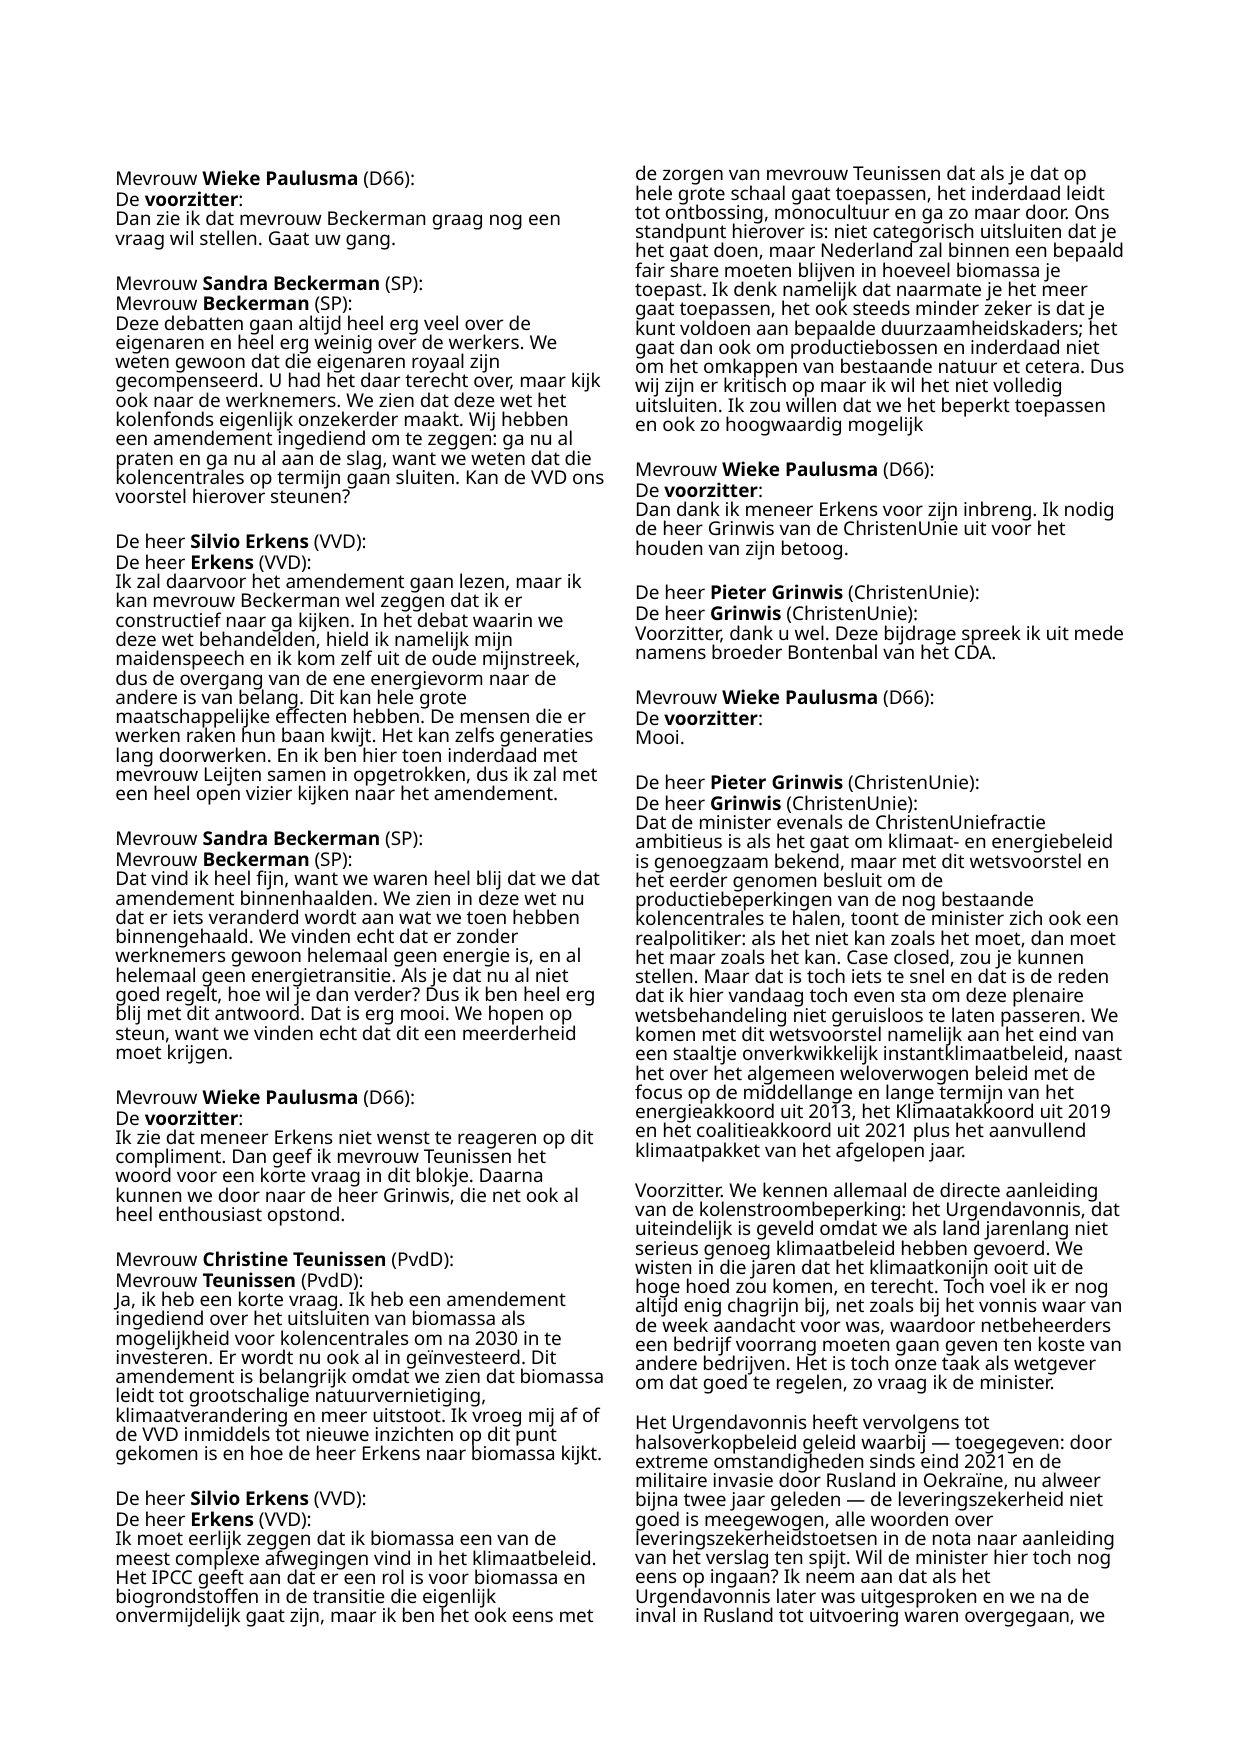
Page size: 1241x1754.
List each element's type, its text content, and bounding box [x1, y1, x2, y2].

text de zorgen van mevrouw Teunissen dat als je dat op hele grote schaal gaat toepassen, het inderdaad leidt tot ontbossing, monocultuur en ga zo maar door. Ons standpunt hierover is: niet categorisch uitsluiten dat je het gaat doen, maar Nederland zal binnen een bepaald fair share moeten blijven in hoeveel biomassa je toepast. Ik denk namelijk dat naarmate je het meer gaat toepassen, het ook steeds minder zeker is dat je kunt voldoen aan bepaalde duurzaamheidskaders; het gaat dan ook om productiebossen en inderdaad niet om het omkappen van bestaande natuur et cetera. Dus wij zijn er kritisch op maar ik wil het niet volledig uitsluiten. Ik zou willen dat we het beperkt toepassen en ook zo hoogwaardig mogelijk [635, 165, 1125, 435]
text Ik moet eerlijk zeggen dat ik biomassa een van de meest complexe afwegingen vind in het klimaatbeleid. Het IPCC geeft aan dat er een rol is voor biomassa en biogrondstoffen in de transitie die eigenlijk onvermijdelijk gaat zijn, maar ik ben het ook eens met [115, 1530, 605, 1627]
text Ik zal daarvoor het amendement gaan lezen, maar ik kan mevrouw Beckerman wel zeggen dat ik er constructief naar ga kijken. In het debat waarin we deze wet behandelden, hield ik namelijk mijn maidenspeech en ik kom zelf uit de oude mijnstreek, dus de overgang van de ene energievorm naar de andere is van belang. Dit kan hele grote maatschappelijke effecten hebben. De mensen die er werken raken hun baan kwijt. Het kan zelfs generaties lang doorwerken. En ik ben hier toen inderdaad met mevrouw Leijten samen in opgetrokken, dus ik zal met een heel open vizier kijken naar het amendement. [115, 573, 605, 804]
text Mooi. [635, 729, 1125, 748]
text Mevrouw Beckerman (SP): [115, 851, 605, 870]
text Mevrouw Wieke Paulusma (D66): [115, 165, 605, 191]
text Mevrouw Christine Teunissen (PvdD): [115, 1246, 605, 1272]
text Het Urgendavonnis heeft vervolgens tot halsoverkopbeleid geleid waarbij — toegegeven: door extreme omstandigheden sinds eind 2021 en de militaire invasie door Rusland in Oekraïne, nu alweer bijna twee jaar geleden — de leveringszekerheid niet goed is meegewogen, alle woorden over leveringszekerheidstoetsen in de nota naar aanleiding van het verslag ten spijt. Wil de minister hier toch nog eens op ingaan? Ik neem aan dat als het Urgendavonnis later was uitgesproken en we na de inval in Rusland tot uitvoering waren overgegaan, we [635, 1414, 1125, 1626]
text De heer Pieter Grinwis (ChristenUnie): [635, 579, 1125, 605]
text Mevrouw Teunissen (PvdD): [115, 1272, 605, 1291]
text Ja, ik heb een korte vraag. Ik heb een amendement ingediend over het uitsluiten van biomassa als mogelijkheid voor kolencentrales om na 2030 in te investeren. Er wordt nu ook al in geïnvesteerd. Dit amendement is belangrijk omdat we zien dat biomassa leidt tot grootschalige natuurvernietiging, klimaatverandering en meer uitstoot. Ik vroeg mij af of de VVD inmiddels tot nieuwe inzichten op dit punt gekomen is en hoe de heer Erkens naar biomassa kijkt. [115, 1291, 605, 1464]
text De heer Silvio Erkens (VVD): [115, 1485, 605, 1511]
text Mevrouw Beckerman (SP): [115, 295, 605, 315]
text Mevrouw Wieke Paulusma (D66): [635, 456, 1125, 482]
text De heer Grinwis (ChristenUnie): [635, 605, 1125, 624]
text De heer Pieter Grinwis (ChristenUnie): [635, 769, 1125, 795]
text De voorzitter: [115, 191, 605, 210]
text Dat vind ik heel fijn, want we waren heel blij dat we dat amendement binnenhaalden. We zien in deze wet nu dat er iets veranderd wordt aan wat we toen hebben binnengehaald. We vinden echt dat er zonder werknemers gewoon helemaal geen energie is, en al helemaal geen energietransitie. Als je dat nu al niet goed regelt, hoe wil je dan verder? Dus ik ben heel erg blij met dit antwoord. Dat is erg mooi. We hopen op steun, want we vinden echt dat dit een meerderheid moet krijgen. [115, 870, 605, 1063]
text De voorzitter: [635, 710, 1125, 729]
text Voorzitter, dank u wel. Deze bijdrage spreek ik uit mede namens broeder Bontenbal van het CDA. [635, 624, 1125, 663]
text Ik zie dat meneer Erkens niet wenst te reageren op dit compliment. Dan geef ik mevrouw Teunissen het woord voor een korte vraag in dit blokje. Daarna kunnen we door naar de heer Grinwis, die net ook al heel enthousiast opstond. [115, 1129, 605, 1225]
text Mevrouw Wieke Paulusma (D66): [115, 1084, 605, 1109]
text Mevrouw Sandra Beckerman (SP): [115, 270, 605, 295]
text Mevrouw Wieke Paulusma (D66): [635, 684, 1125, 710]
text De voorzitter: [115, 1109, 605, 1129]
text De heer Silvio Erkens (VVD): [115, 528, 605, 554]
text De voorzitter: [635, 482, 1125, 501]
text Mevrouw Sandra Beckerman (SP): [115, 825, 605, 851]
text Deze debatten gaan altijd heel erg veel over de eigenaren en heel erg weinig over de werkers. We weten gewoon dat die eigenaren royaal zijn gecompenseerd. U had het daar terecht over, maar kijk ook naar de werknemers. We zien dat deze wet het kolenfonds eigenlijk onzekerder maakt. Wij hebben een amendement ingediend om te zeggen: ga nu al praten en ga nu al aan de slag, want we weten dat die kolencentrales op termijn gaan sluiten. Kan de VVD ons voorstel hierover steunen? [115, 315, 605, 507]
text Dat de minister evenals de ChristenUniefractie ambitieus is als het gaat om klimaat- en energiebeleid is genoegzaam bekend, maar met dit wetsvoorstel en het eerder genomen besluit om de productiebeperkingen van de nog bestaande kolencentrales te halen, toont de minister zich ook een realpolitiker: als het niet kan zoals het moet, dan moet het maar zoals het kan. Case closed, zou je kunnen stellen. Maar dat is toch iets te snel en dat is de reden dat ik hier vandaag toch even sta om deze plenaire wetsbehandeling niet geruisloos te laten passeren. We komen met dit wetsvoorstel namelijk aan het eind van een staaltje onverkwikkelijk instantklimaatbeleid, naast het over het algemeen weloverwogen beleid met de focus op de middellange en lange termijn van het energieakkoord uit 2013, het Klimaatakkoord uit 2019 en het coalitieakkoord uit 2021 plus het aanvullend klimaatpakket van het afgelopen jaar. [635, 814, 1125, 1161]
text Dan zie ik dat mevrouw Beckerman graag nog een vraag wil stellen. Gaat uw gang. [115, 210, 605, 249]
text Voorzitter. We kennen allemaal de directe aanleiding van de kolenstroombeperking: het Urgendavonnis, dat uiteindelijk is geveld omdat we als land jarenlang niet serieus genoeg klimaatbeleid hebben gevoerd. We wisten in die jaren dat het klimaatkonijn ooit uit de hoge hoed zou komen, en terecht. Toch voel ik er nog altijd enig chagrijn bij, net zoals bij het vonnis waar van de week aandacht voor was, waardoor netbeheerders een bedrijf voorrang moeten gaan geven ten koste van andere bedrijven. Het is toch onze taak als wetgever om dat goed te regelen, zo vraag ik de minister. [635, 1182, 1125, 1394]
text De heer Grinwis (ChristenUnie): [635, 795, 1125, 814]
text De heer Erkens (VVD): [115, 1511, 605, 1530]
text Dan dank ik meneer Erkens voor zijn inbreng. Ik nodig de heer Grinwis van de ChristenUnie uit voor het houden van zijn betoog. [635, 501, 1125, 559]
text De heer Erkens (VVD): [115, 554, 605, 573]
